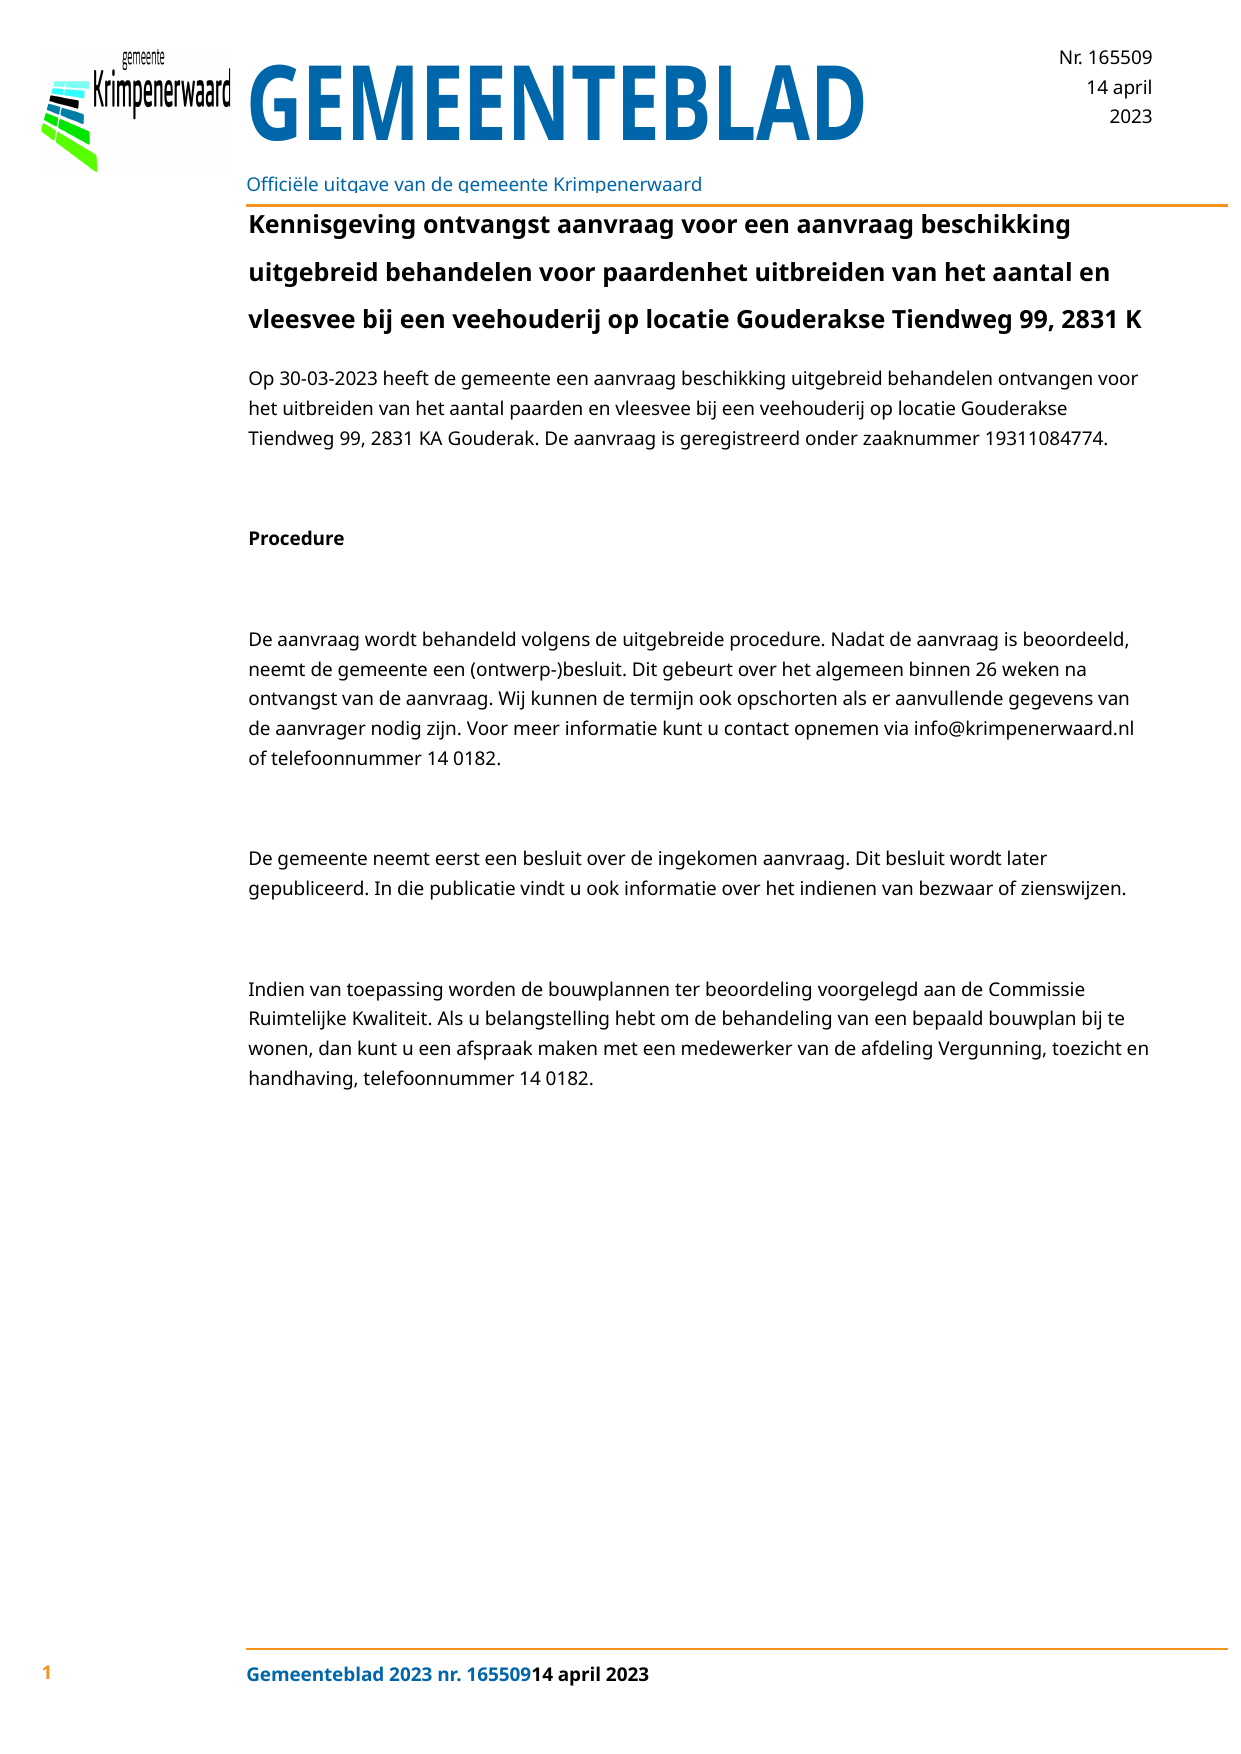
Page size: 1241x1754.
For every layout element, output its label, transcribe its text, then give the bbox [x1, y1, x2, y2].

picture [41, 47, 231, 172]
text De gemeente neemt eerst een besluit over de ingekomen aanvraag. Dit besluit wordt later gepubliceerd. In die publicatie vindt u ook informatie over het indienen van bezwaar of zienswijzen. [248, 846, 1152, 901]
text Procedure [248, 526, 1152, 551]
text Indien van toepassing worden de bouwplannen ter beoordeling voorgelegd aan de Commissie Ruimtelijke Kwaliteit. Als u belangstelling hebt om de behandeling van een bepaald bouwplan bij te wonen, dan kunt u een afspraak maken met een medewerker van de afdeling Vergunning, toezicht en handhaving, telefoonnummer 14 0182. [248, 976, 1152, 1090]
text Kennisgeving ontvangst aanvraag voor een aanvraag beschikking uitgebreid behandelen voor paardenhet uitbreiden van het aantal en vleesvee bij een veehouderij op locatie Gouderakse Tiendweg 99, 2831 K [248, 207, 1152, 336]
text De aanvraag wordt behandeld volgens de uitgebreide procedure. Nadat de aanvraag is beoordeeld, neemt de gemeente een (ontwerp-)besluit. Dit gebeurt over het algemeen binnen 26 weken na ontvangst van de aanvraag. Wij kunnen de termijn ook opschorten als er aanvullende gegevens van de aanvrager nodig zijn. Voor meer informatie kunt u contact opnemen via info@krimpenerwaard.nl of telefoonnummer 14 0182. [248, 626, 1152, 770]
text Op 30-03-2023 heeft de gemeente een aanvraag beschikking uitgebreid behandelen ontvangen voor het uitbreiden van het aantal paarden en vleesvee bij een veehouderij op locatie Gouderakse Tiendweg 99, 2831 KA Gouderak. De aanvraag is geregistreerd onder zaaknummer 19311084774. [248, 366, 1152, 450]
